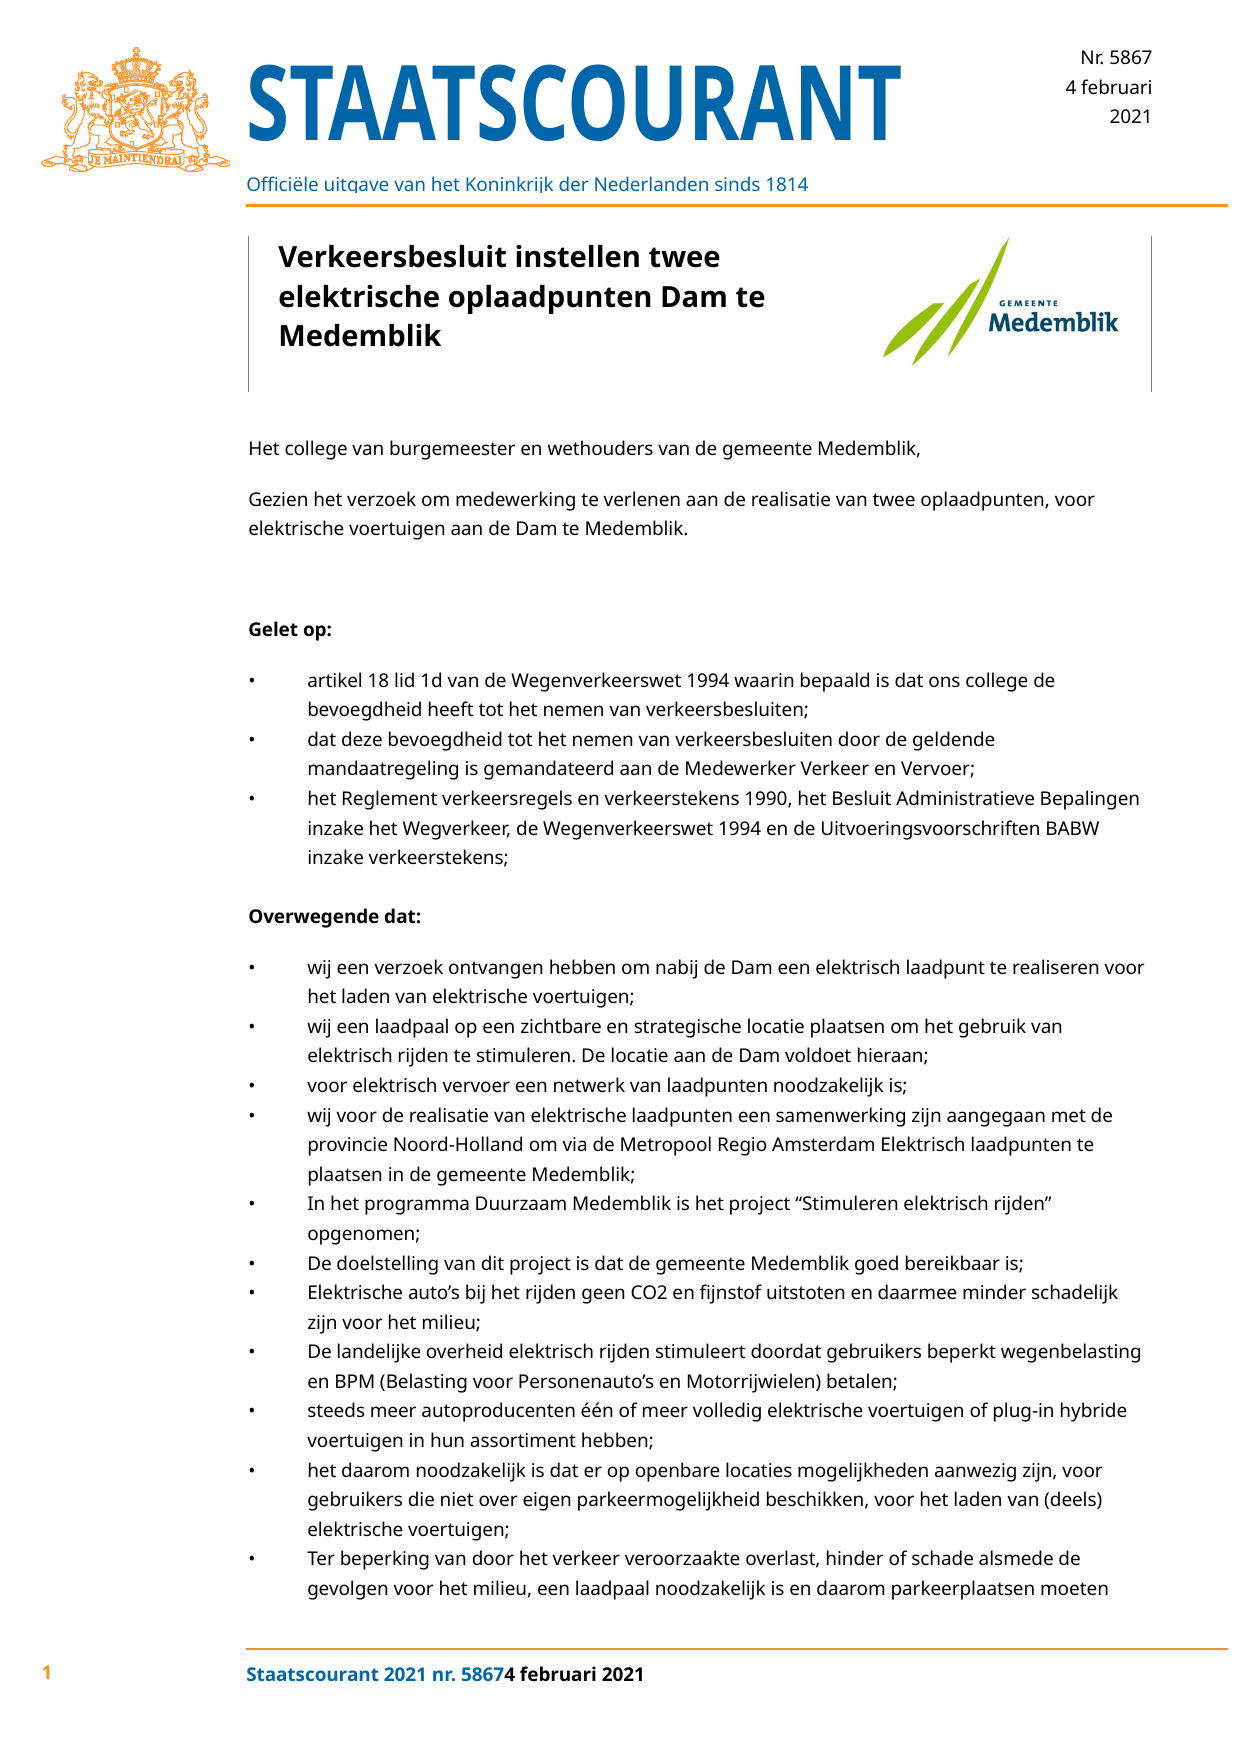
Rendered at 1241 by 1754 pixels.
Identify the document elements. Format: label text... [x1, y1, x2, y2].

text Het college van burgemeester en wethouders van de gemeente Medemblik, [248, 436, 1152, 461]
list Elektrische auto’s bij het rijden geen CO2 en fijnstof uitstoten en daarmee minder schadelijk zijn voor het milieu; [248, 1279, 1152, 1335]
list dat deze bevoegdheid tot het nemen van verkeersbesluiten door de geldende mandaatregeling is gemandateerd aan de Medewerker Verkeer en Vervoer; [248, 726, 1152, 781]
list wij een laadpaal op een zichtbare en strategische locatie plaatsen om het gebruik van elektrisch rijden te stimuleren. De locatie aan de Dam voldoet hieraan; [248, 1013, 1152, 1068]
picture [882, 236, 1119, 367]
list In het programma Duurzaam Medemblik is het project “Stimuleren elektrisch rijden” opgenomen; [248, 1191, 1152, 1246]
text Gelet op: [248, 616, 1152, 642]
list het daarom noodzakelijk is dat er op openbare locaties mogelijkheden aanwezig zijn, voor gebruikers die niet over eigen parkeermogelijkheid beschikken, voor het laden van (deels) elektrische voertuigen; [248, 1457, 1152, 1542]
list artikel 18 lid 1d van de Wegenverkeerswet 1994 waarin bepaald is dat ons college de bevoegdheid heeft tot het nemen van verkeersbesluiten; [248, 667, 1152, 722]
list voor elektrisch vervoer een netwerk van laadpunten noodzakelijk is; [248, 1072, 1152, 1098]
list wij een verzoek ontvangen hebben om nabij de Dam een elektrisch laadpunt te realiseren voor het laden van elektrische voertuigen; [248, 954, 1152, 1009]
text Gezien het verzoek om medewerking te verlenen aan de realisatie van twee oplaadpunten, voor elektrische voertuigen aan de Dam te Medemblik. [248, 486, 1152, 541]
list De landelijke overheid elektrisch rijden stimuleert doordat gebruikers beperkt wegenbelasting en BPM (Belasting voor Personenauto’s en Motorrijwielen) betalen; [248, 1338, 1152, 1394]
list steeds meer autoproducenten één of meer volledig elektrische voertuigen of plug-in hybride voertuigen in hun assortiment hebben; [248, 1398, 1152, 1453]
list wij voor de realisatie van elektrische laadpunten een samenwerking zijn aangegaan met de provincie Noord-Holland om via de Metropool Regio Amsterdam Elektrisch laadpunten te plaatsen in de gemeente Medemblik; [248, 1102, 1152, 1187]
picture [41, 47, 231, 172]
table_header [850, 236, 1151, 392]
text Overwegende dat: [248, 903, 1152, 929]
table_header Verkeersbesluit instellen twee elektrische oplaadpunten Dam te Medemblik [249, 236, 850, 392]
list het Reglement verkeersregels en verkeerstekens 1990, het Besluit Administratieve Bepalingen inzake het Wegverkeer, de Wegenverkeerswet 1994 en de Uitvoeringsvoorschriften BABW inzake verkeerstekens; [248, 785, 1152, 870]
list De doelstelling van dit project is dat de gemeente Medemblik goed bereikbaar is; [248, 1250, 1152, 1276]
list Ter beperking van door het verkeer veroorzaakte overlast, hinder of schade alsmede de gevolgen voor het milieu, een laadpaal noodzakelijk is en daarom parkeerplaatsen moeten [248, 1546, 1152, 1601]
